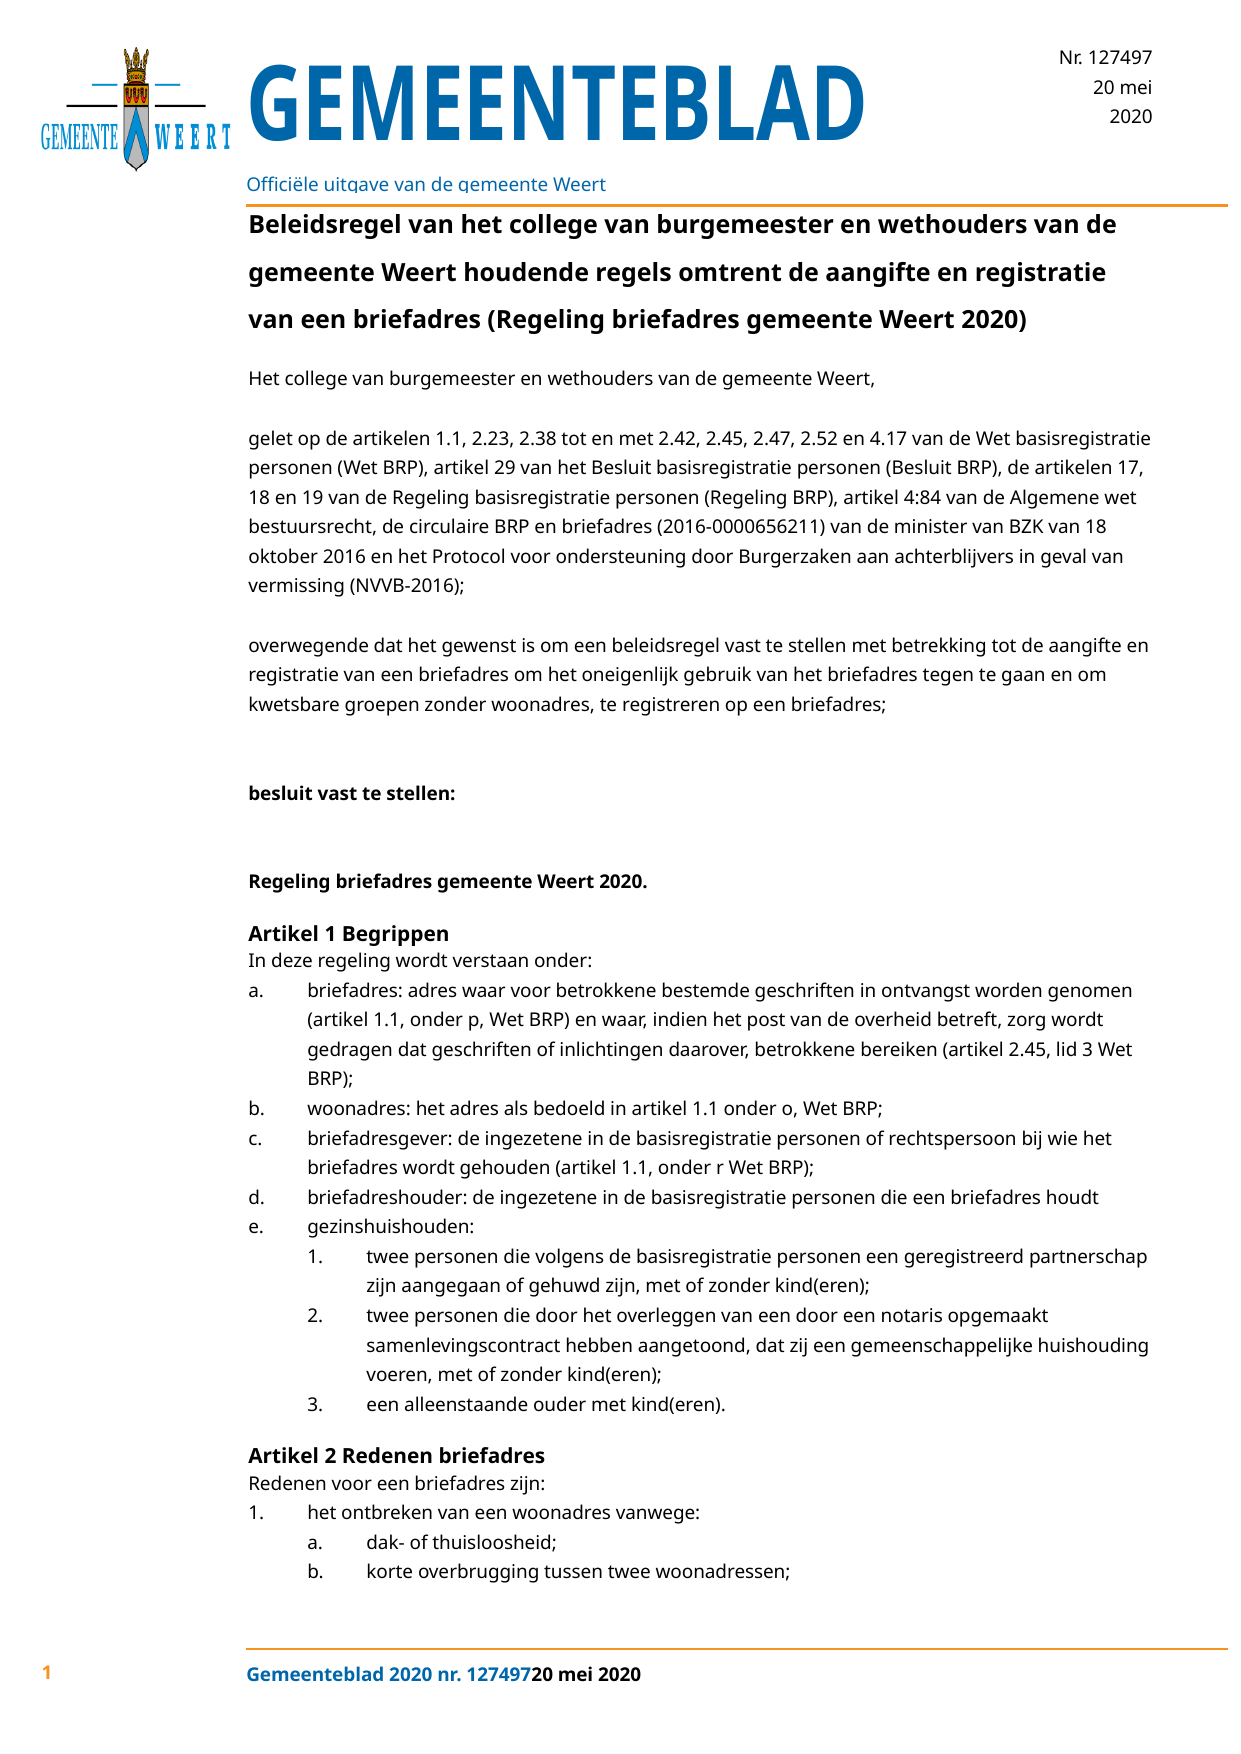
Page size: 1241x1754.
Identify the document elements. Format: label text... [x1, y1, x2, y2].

list dak- of thuisloosheid; [307, 1529, 1152, 1555]
list korte overbrugging tussen twee woonadressen; [307, 1559, 1152, 1584]
text overwegende dat het gewenst is om een beleidsregel vast te stellen met betrekking tot de aangifte en registratie van een briefadres om het oneigenlijk gebruik van het briefadres tegen te gaan en om kwetsbare groepen zonder woonadres, te registreren op een briefadres; [248, 632, 1152, 717]
text Beleidsregel van het college van burgemeester en wethouders van de gemeente Weert houdende regels omtrent de aangifte en registratie van een briefadres (Regeling briefadres gemeente Weert 2020) [248, 207, 1152, 336]
text Artikel 2 Redenen briefadres [248, 1441, 1152, 1470]
text In deze regeling wordt verstaan onder: [248, 947, 1152, 973]
list het ontbreken van een woonadres vanwege: [248, 1499, 1152, 1525]
text Artikel 1 Begrippen [248, 919, 1152, 947]
list een alleenstaande ouder met kind(eren). [307, 1391, 1152, 1417]
list woonadres: het adres als bedoeld in artikel 1.1 onder o, Wet BRP; [248, 1095, 1152, 1121]
text Redenen voor een briefadres zijn: [248, 1470, 1152, 1496]
list briefadreshouder: de ingezetene in de basisregistratie personen die een briefadres houdt [248, 1184, 1152, 1210]
text Het college van burgemeester en wethouders van de gemeente Weert, [248, 366, 1152, 391]
text Regeling briefadres gemeente Weert 2020. [248, 868, 1152, 894]
text gelet op de artikelen 1.1, 2.23, 2.38 tot en met 2.42, 2.45, 2.47, 2.52 en 4.17 van de Wet basisregistratie personen (Wet BRP), artikel 29 van het Besluit basisregistratie personen (Besluit BRP), de artikelen 17, 18 en 19 van de Regeling basisregistratie personen (Regeling BRP), artikel 4:84 van de Algemene wet bestuursrecht, de circulaire BRP en briefadres (2016-0000656211) van de minister van BZK van 18 oktober 2016 en het Protocol voor ondersteuning door Burgerzaken aan achterblijvers in geval van vermissing (NVVB-2016); [248, 425, 1152, 598]
list gezinshuishouden: [248, 1213, 1152, 1239]
picture [41, 47, 231, 172]
text besluit vast te stellen: [248, 780, 1152, 805]
list briefadresgever: de ingezetene in de basisregistratie personen of rechtspersoon bij wie het briefadres wordt gehouden (artikel 1.1, onder r Wet BRP); [248, 1125, 1152, 1180]
list briefadres: adres waar voor betrokkene bestemde geschriften in ontvangst worden genomen (artikel 1.1, onder p, Wet BRP) en waar, indien het post van de overheid betreft, zorg wordt gedragen dat geschriften of inlichtingen daarover, betrokkene bereiken (artikel 2.45, lid 3 Wet BRP); [248, 977, 1152, 1091]
list twee personen die volgens de basisregistratie personen een geregistreerd partnerschap zijn aangegaan of gehuwd zijn, met of zonder kind(eren); [307, 1243, 1152, 1298]
list twee personen die door het overleggen van een door een notaris opgemaakt samenlevingscontract hebben aangetoond, dat zij een gemeenschappelijke huishouding voeren, met of zonder kind(eren); [307, 1302, 1152, 1387]
